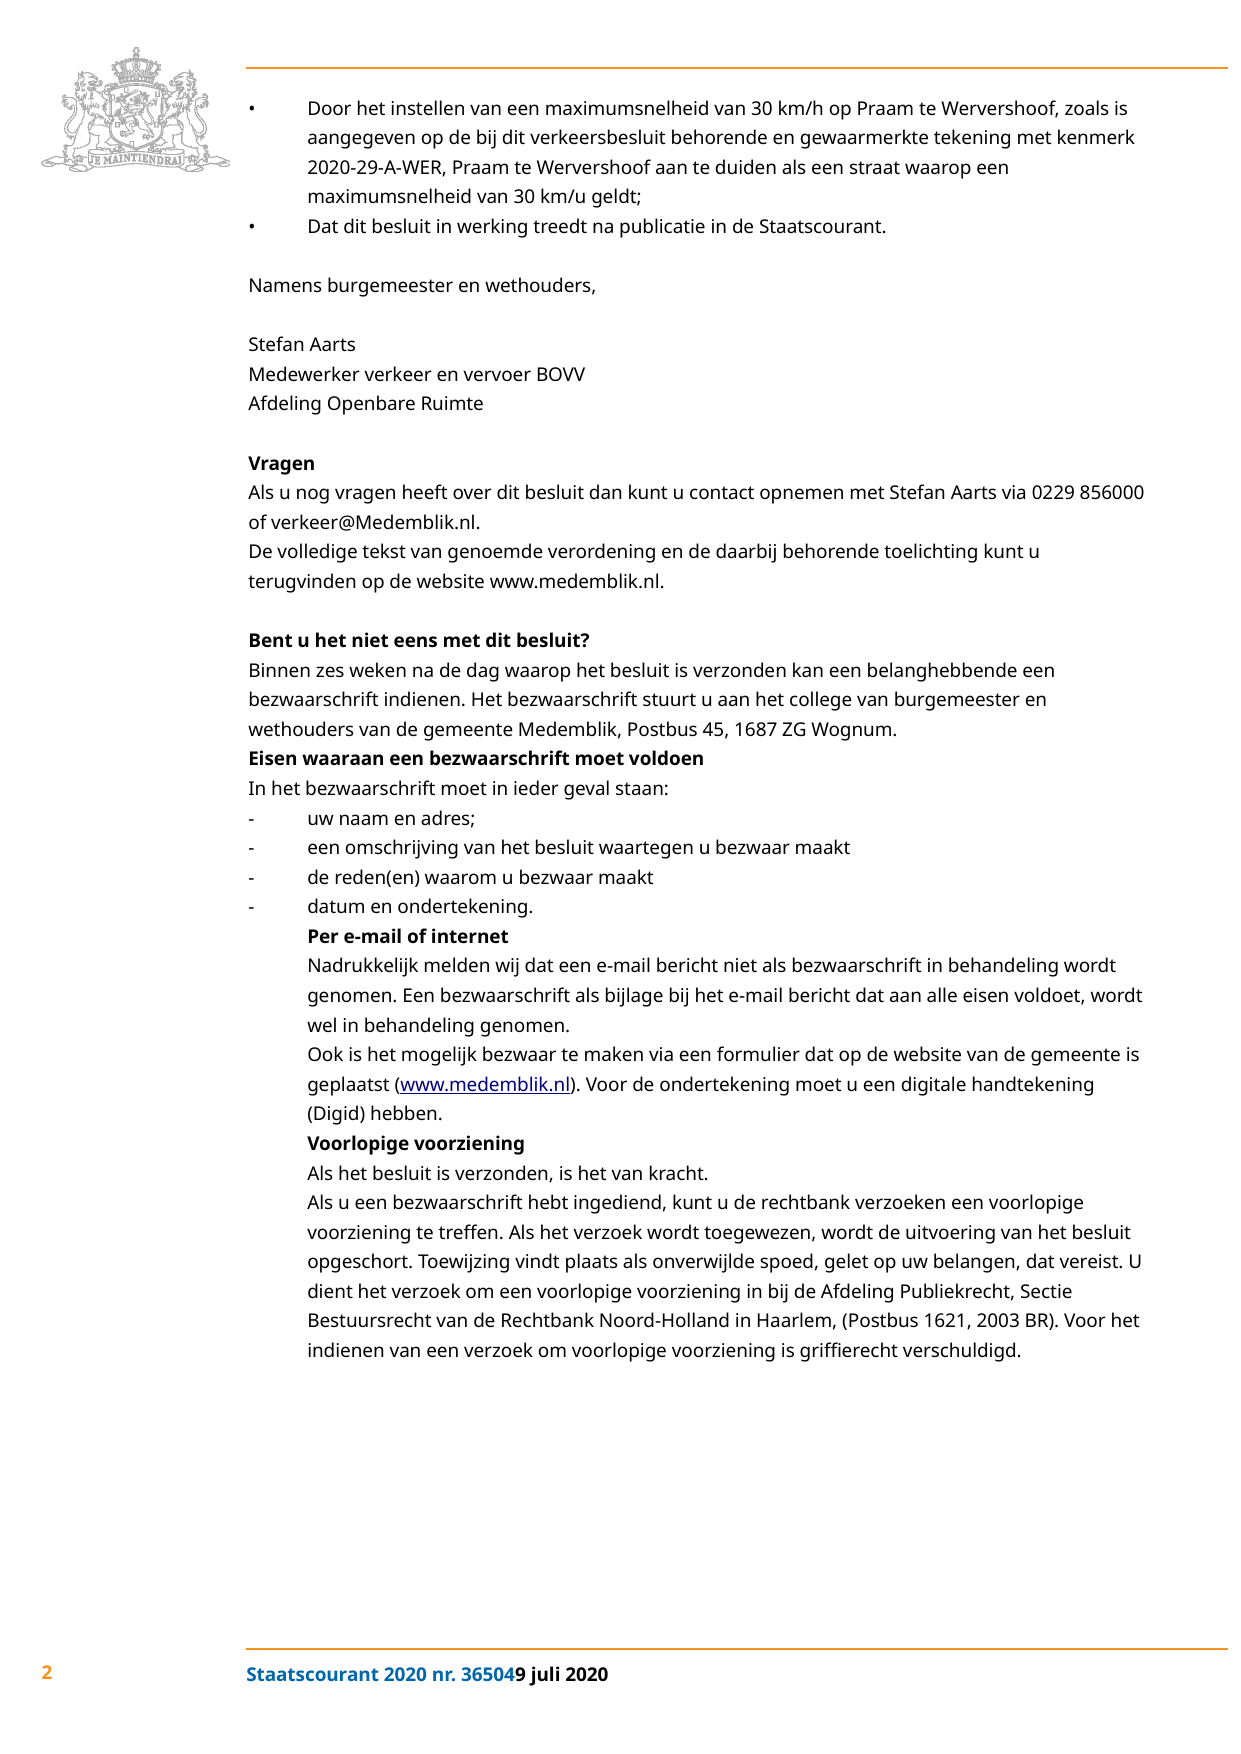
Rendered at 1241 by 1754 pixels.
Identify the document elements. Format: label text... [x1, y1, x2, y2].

list een omschrijving van het besluit waartegen u bezwaar maakt [248, 834, 1152, 860]
text Namens burgemeester en wethouders, [248, 272, 1152, 298]
list de reden(en) waarom u bezwaar maakt [248, 864, 1152, 890]
list Als u een bezwaarschrift hebt ingediend, kunt u de rechtbank verzoeken een voorlopige voorziening te treffen. Als het verzoek wordt toegewezen, wordt de uitvoering van het besluit opgeschort. Toewijzing vindt plaats als onverwijlde spoed, gelet op uw belangen, dat vereist. U dient het verzoek om een voorlopige voorziening in bij de Afdeling Publiekrecht, Sectie Bestuursrecht van de Rechtbank Noord-Holland in Haarlem, (Postbus 1621, 2003 BR). Voor het indienen van een verzoek om voorlopige voorziening is griffierecht verschuldigd. [248, 1189, 1152, 1363]
text Medewerker verkeer en vervoer BOVV [248, 361, 1152, 387]
list Als het besluit is verzonden, is het van kracht. [248, 1160, 1152, 1186]
picture [41, 47, 231, 172]
list Dat dit besluit in werking treedt na publicatie in de Staatscourant. [248, 213, 1152, 239]
list uw naam en adres; [248, 805, 1152, 831]
list datum en ondertekening. [248, 893, 1152, 919]
text Afdeling Openbare Ruimte [248, 391, 1152, 416]
text Vragen [248, 450, 1152, 476]
list Voorlopige voorziening [248, 1130, 1152, 1156]
list Per e-mail of internet [248, 923, 1152, 949]
text Eisen waaraan een bezwaarschrift moet voldoen [248, 746, 1152, 771]
list Ook is het mogelijk bezwaar te maken via een formulier dat op de website van de gemeente is geplaatst (www.medemblik.nl). Voor de ondertekening moet u een digitale handtekening (Digid) hebben. [248, 1041, 1152, 1126]
text Bent u het niet eens met dit besluit? [248, 627, 1152, 653]
list Door het instellen van een maximumsnelheid van 30 km/h op Praam te Wervershoof, zoals is aangegeven op de bij dit verkeersbesluit behorende en gewaarmerkte tekening met kenmerk 2020-29-A-WER, Praam te Wervershoof aan te duiden als een straat waarop een maximumsnelheid van 30 km/u geldt; [248, 95, 1152, 209]
text De volledige tekst van genoemde verordening en de daarbij behorende toelichting kunt u terugvinden op de website www.medemblik.nl. [248, 538, 1152, 594]
text In het bezwaarschrift moet in ieder geval staan: [248, 775, 1152, 801]
text Stefan Aarts [248, 331, 1152, 357]
list Nadrukkelijk melden wij dat een e-mail bericht niet als bezwaarschrift in behandeling wordt genomen. Een bezwaarschrift als bijlage bij het e-mail bericht dat aan alle eisen voldoet, wordt wel in behandeling genomen. [248, 953, 1152, 1038]
text Binnen zes weken na de dag waarop het besluit is verzonden kan een belanghebbende een bezwaarschrift indienen. Het bezwaarschrift stuurt u aan het college van burgemeester en wethouders van de gemeente Medemblik, Postbus 45, 1687 ZG Wognum. [248, 657, 1152, 742]
text Als u nog vragen heeft over dit besluit dan kunt u contact opnemen met Stefan Aarts via 0229 856000 of verkeer@Medemblik.nl. [248, 479, 1152, 535]
